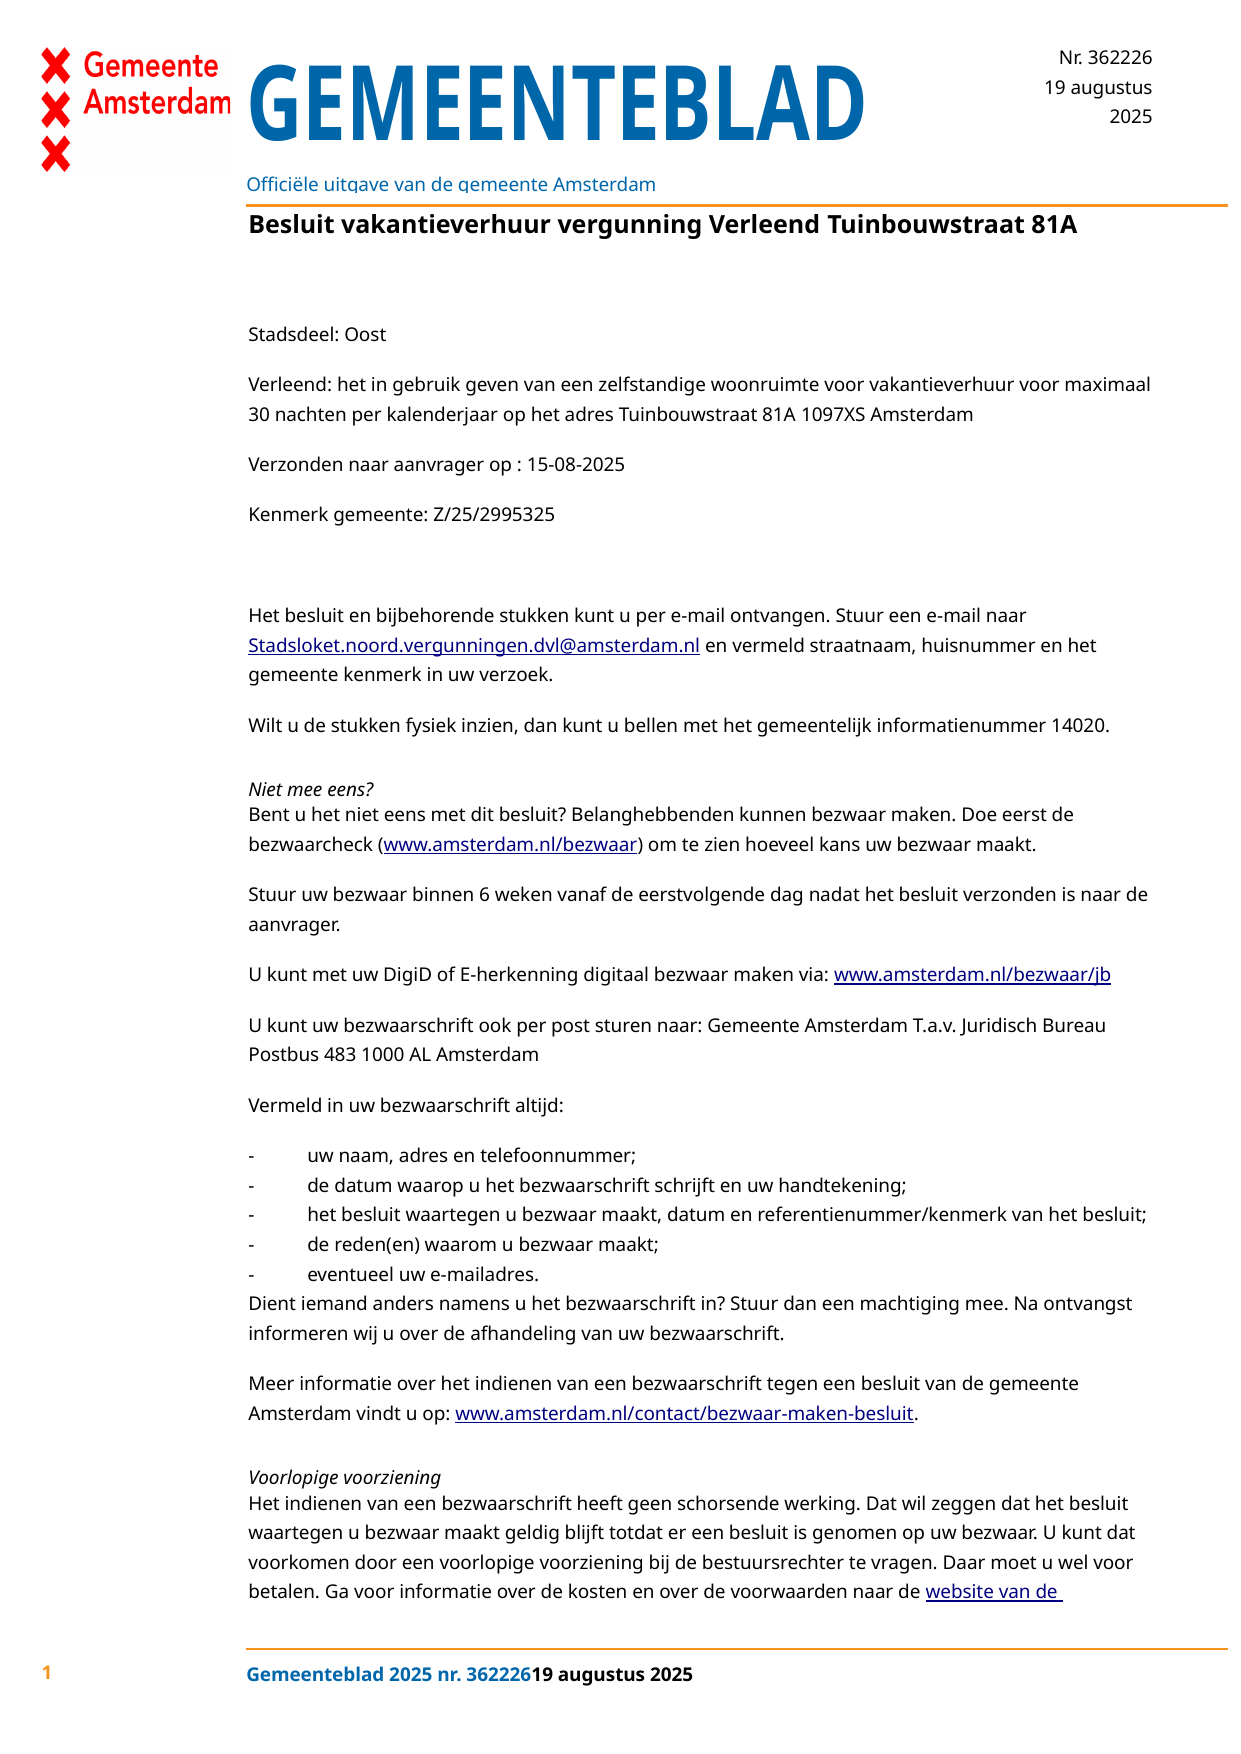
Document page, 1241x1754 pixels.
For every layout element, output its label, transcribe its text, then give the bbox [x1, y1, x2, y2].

list eventueel uw e-mailadres. [248, 1261, 1152, 1287]
list de datum waarop u het bezwaarschrift schrijft en uw handtekening; [248, 1172, 1152, 1198]
text Verzonden naar aanvrager op : 15-08-2025 [248, 451, 1152, 477]
text Bent u het niet eens met dit besluit? Belanghebbenden kunnen bezwaar maken. Doe eerst de bezwaarcheck (www.amsterdam.nl/bezwaar) om te zien hoeveel kans uw bezwaar maakt. [248, 802, 1152, 857]
text Dient iemand anders namens u het bezwaarschrift in? Stuur dan een machtiging mee. Na ontvangst informeren wij u over de afhandeling van uw bezwaarschrift. [248, 1290, 1152, 1346]
text Meer informatie over het indienen van een bezwaarschrift tegen een besluit van de gemeente Amsterdam vindt u op: www.amsterdam.nl/contact/bezwaar-maken-besluit. [248, 1370, 1152, 1426]
text Niet mee eens? [248, 776, 1152, 802]
text Voorlopige voorziening [248, 1464, 1152, 1490]
text Vermeld in uw bezwaarschrift altijd: [248, 1092, 1152, 1118]
text Stuur uw bezwaar binnen 6 weken vanaf de eerstvolgende dag nadat het besluit verzonden is naar de aanvrager. [248, 882, 1152, 937]
text Stadsdeel: Oost [248, 321, 1152, 346]
text Verleend: het in gebruik geven van een zelfstandige woonruimte voor vakantieverhuur voor maximaal 30 nachten per kalenderjaar op het adres Tuinbouwstraat 81A 1097XS Amsterdam [248, 371, 1152, 426]
text Het besluit en bijbehorende stukken kunt u per e-mail ontvangen. Stuur een e-mail naar Stadsloket.noord.vergunningen.dvl@amsterdam.nl en vermeld straatnaam, huisnummer en het gemeente kenmerk in uw verzoek. [248, 602, 1152, 687]
list het besluit waartegen u bezwaar maakt, datum en referentienummer/kenmerk van het besluit; [248, 1202, 1152, 1227]
text U kunt uw bezwaarschrift ook per post sturen naar: Gemeente Amsterdam T.a.v. Juridisch Bureau Postbus 483 1000 AL Amsterdam [248, 1012, 1152, 1067]
text Besluit vakantieverhuur vergunning Verleend Tuinbouwstraat 81A [248, 207, 1152, 241]
list uw naam, adres en telefoonnummer; [248, 1142, 1152, 1168]
text Kenmerk gemeente: Z/25/2995325 [248, 502, 1152, 527]
picture [41, 47, 231, 172]
text U kunt met uw DigiD of E-herkenning digitaal bezwaar maken via: www.amsterdam.nl/bezwaar/jb [248, 962, 1152, 987]
text Wilt u de stukken fysiek inzien, dan kunt u bellen met het gemeentelijk informatienummer 14020. [248, 712, 1152, 738]
list de reden(en) waarom u bezwaar maakt; [248, 1231, 1152, 1257]
text Het indienen van een bezwaarschrift heeft geen schorsende werking. Dat wil zeggen dat het besluit waartegen u bezwaar maakt geldig blijft totdat er een besluit is genomen op uw bezwaar. U kunt dat voorkomen door een voorlopige voorziening bij de bestuursrechter te vragen. Daar moet u wel voor betalen. Ga voor informatie over de kosten en over de voorwaarden naar de website van de [248, 1490, 1152, 1604]
